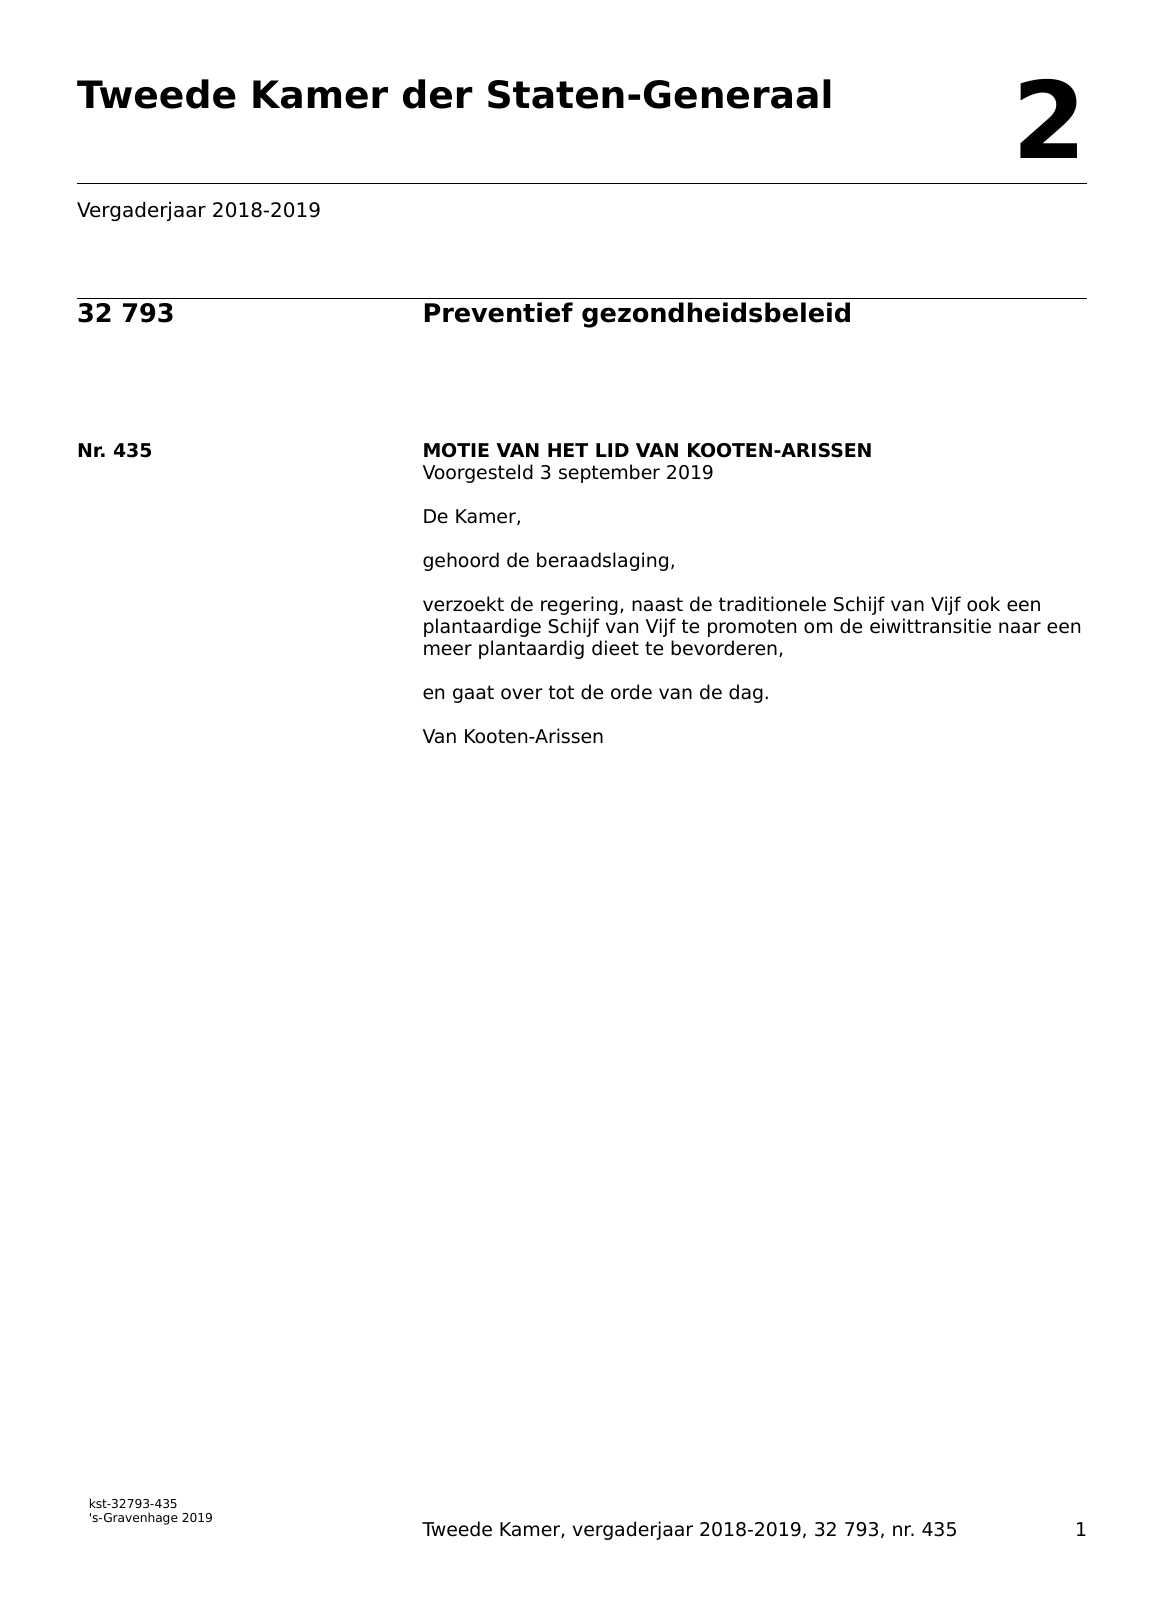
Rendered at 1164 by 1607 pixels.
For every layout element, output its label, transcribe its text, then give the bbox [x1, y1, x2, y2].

subtitle Nr. 435 MOTIE VAN HET LID VAN KOOTEN-ARISSEN [77, 440, 1087, 462]
text 's-Gravenhage 2019 [88, 1511, 323, 1525]
table_cell Vergaderjaar 2018-2019 [77, 184, 1087, 298]
text De Kamer, [422, 506, 1087, 528]
text kst-32793-435 [88, 1497, 323, 1511]
text Voorgesteld 3 september 2019 [422, 462, 1087, 484]
text gehoord de beraadslaging, [422, 550, 1087, 572]
text verzoekt de regering, naast de traditionele Schijf van Vijf ook een plantaardige Schijf van Vijf te promoten om de eiwittransitie naar een meer plantaardig dieet te bevorderen, [422, 594, 1087, 660]
text Van Kooten-Arissen [422, 726, 1087, 748]
table_header Tweede Kamer der Staten-Generaal [77, 59, 886, 183]
text en gaat over tot de orde van de dag. [422, 682, 1087, 704]
table_header 2 [886, 59, 1087, 183]
subtitle 32 793 Preventief gezondheidsbeleid [77, 299, 1087, 329]
